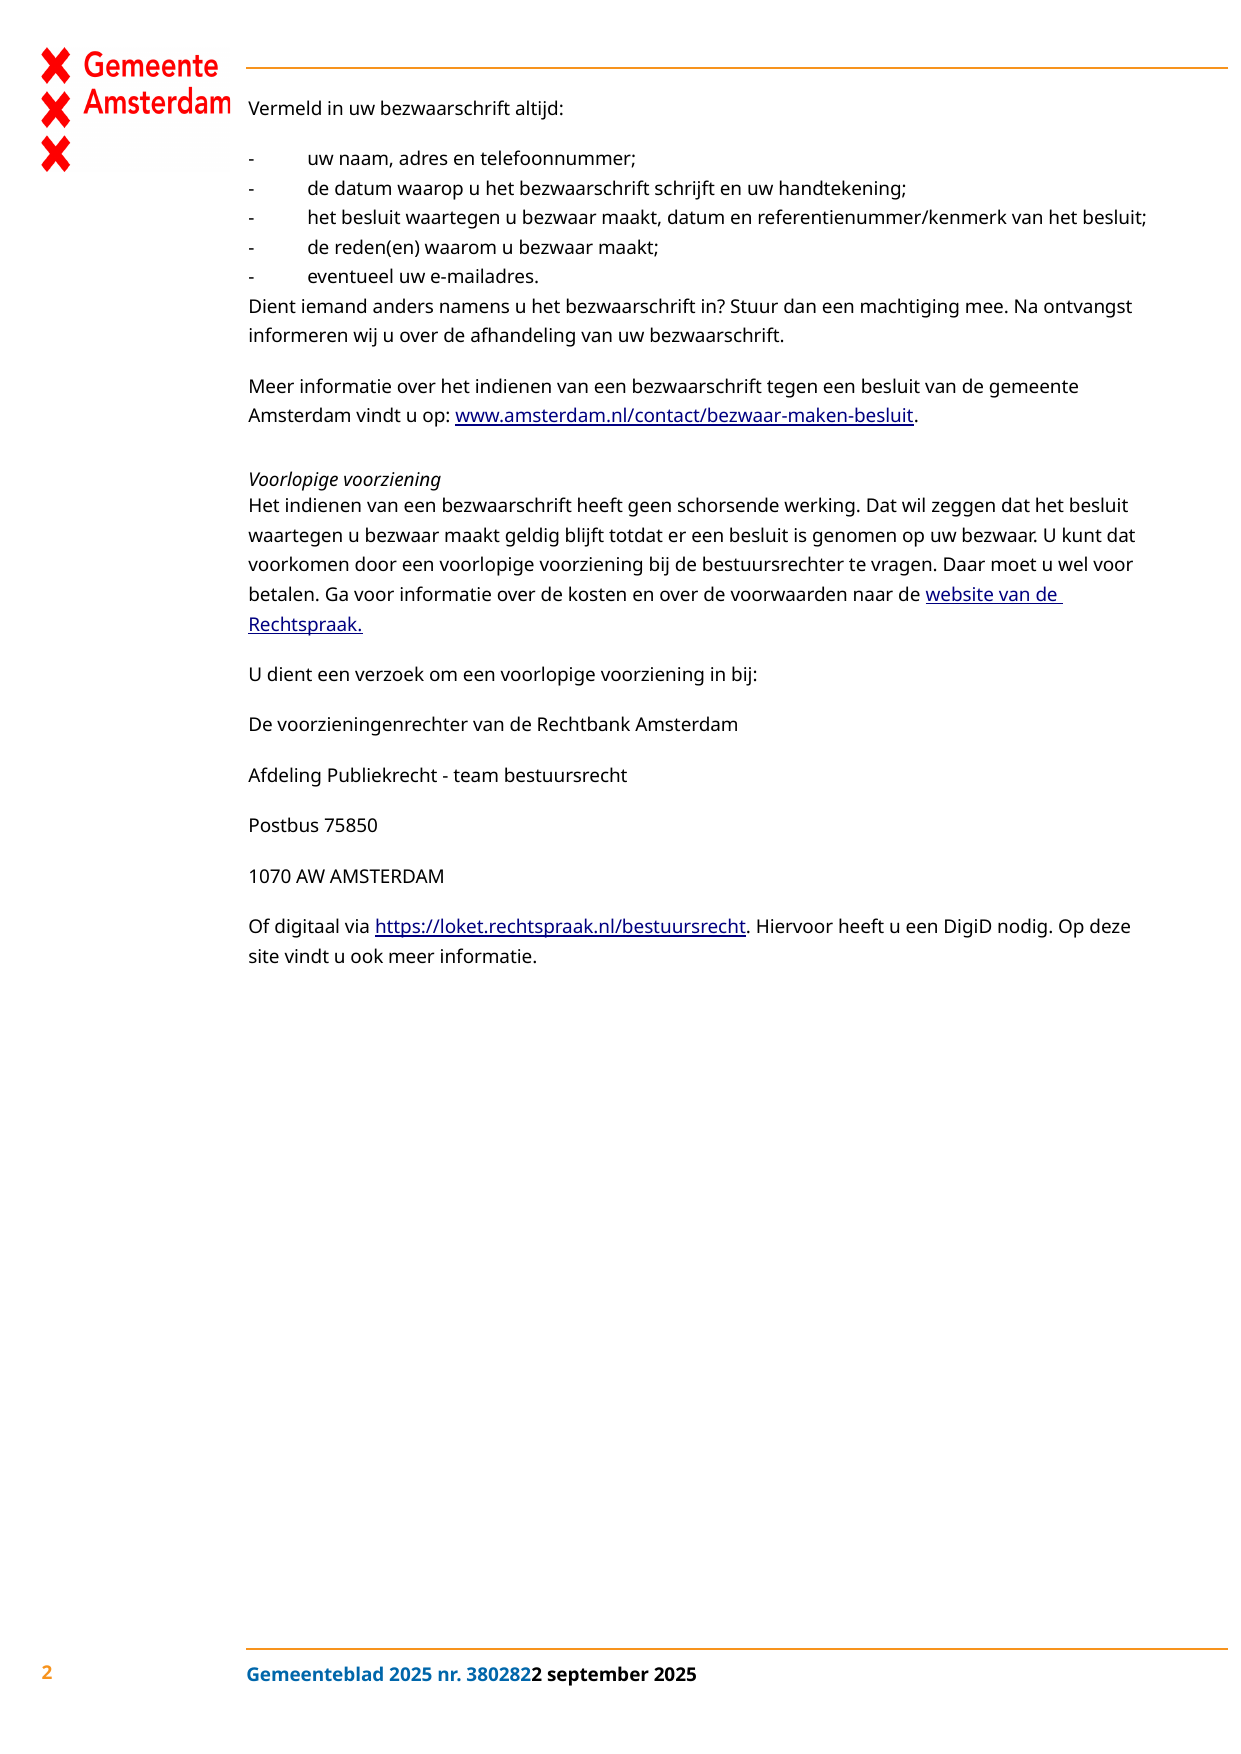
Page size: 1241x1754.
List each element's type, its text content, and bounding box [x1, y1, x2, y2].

text Afdeling Publiekrecht - team bestuursrecht [248, 762, 1152, 788]
text Meer informatie over het indienen van een bezwaarschrift tegen een besluit van de gemeente Amsterdam vindt u op: www.amsterdam.nl/contact/bezwaar-maken-besluit. [248, 373, 1152, 428]
text Voorlopige voorziening [248, 467, 1152, 492]
text U dient een verzoek om een voorlopige voorziening in bij: [248, 661, 1152, 687]
text Of digitaal via https://loket.rechtspraak.nl/bestuursrecht. Hiervoor heeft u een DigiD nodig. Op deze site vindt u ook meer informatie. [248, 913, 1152, 968]
list de reden(en) waarom u bezwaar maakt; [248, 234, 1152, 260]
text 1070 AW AMSTERDAM [248, 863, 1152, 888]
text De voorzieningenrechter van de Rechtbank Amsterdam [248, 712, 1152, 737]
text Postbus 75850 [248, 812, 1152, 838]
text Vermeld in uw bezwaarschrift altijd: [248, 95, 1152, 121]
list het besluit waartegen u bezwaar maakt, datum en referentienummer/kenmerk van het besluit; [248, 204, 1152, 230]
text Het indienen van een bezwaarschrift heeft geen schorsende werking. Dat wil zeggen dat het besluit waartegen u bezwaar maakt geldig blijft totdat er een besluit is genomen op uw bezwaar. U kunt dat voorkomen door een voorlopige voorziening bij de bestuursrechter te vragen. Daar moet u wel voor betalen. Ga voor informatie over de kosten en over de voorwaarden naar de website van de Rechtspraak. [248, 492, 1152, 636]
picture [41, 47, 231, 172]
text Dient iemand anders namens u het bezwaarschrift in? Stuur dan een machtiging mee. Na ontvangst informeren wij u over de afhandeling van uw bezwaarschrift. [248, 293, 1152, 348]
list de datum waarop u het bezwaarschrift schrijft en uw handtekening; [248, 175, 1152, 201]
list eventueel uw e-mailadres. [248, 263, 1152, 289]
list uw naam, adres en telefoonnummer; [248, 145, 1152, 171]
